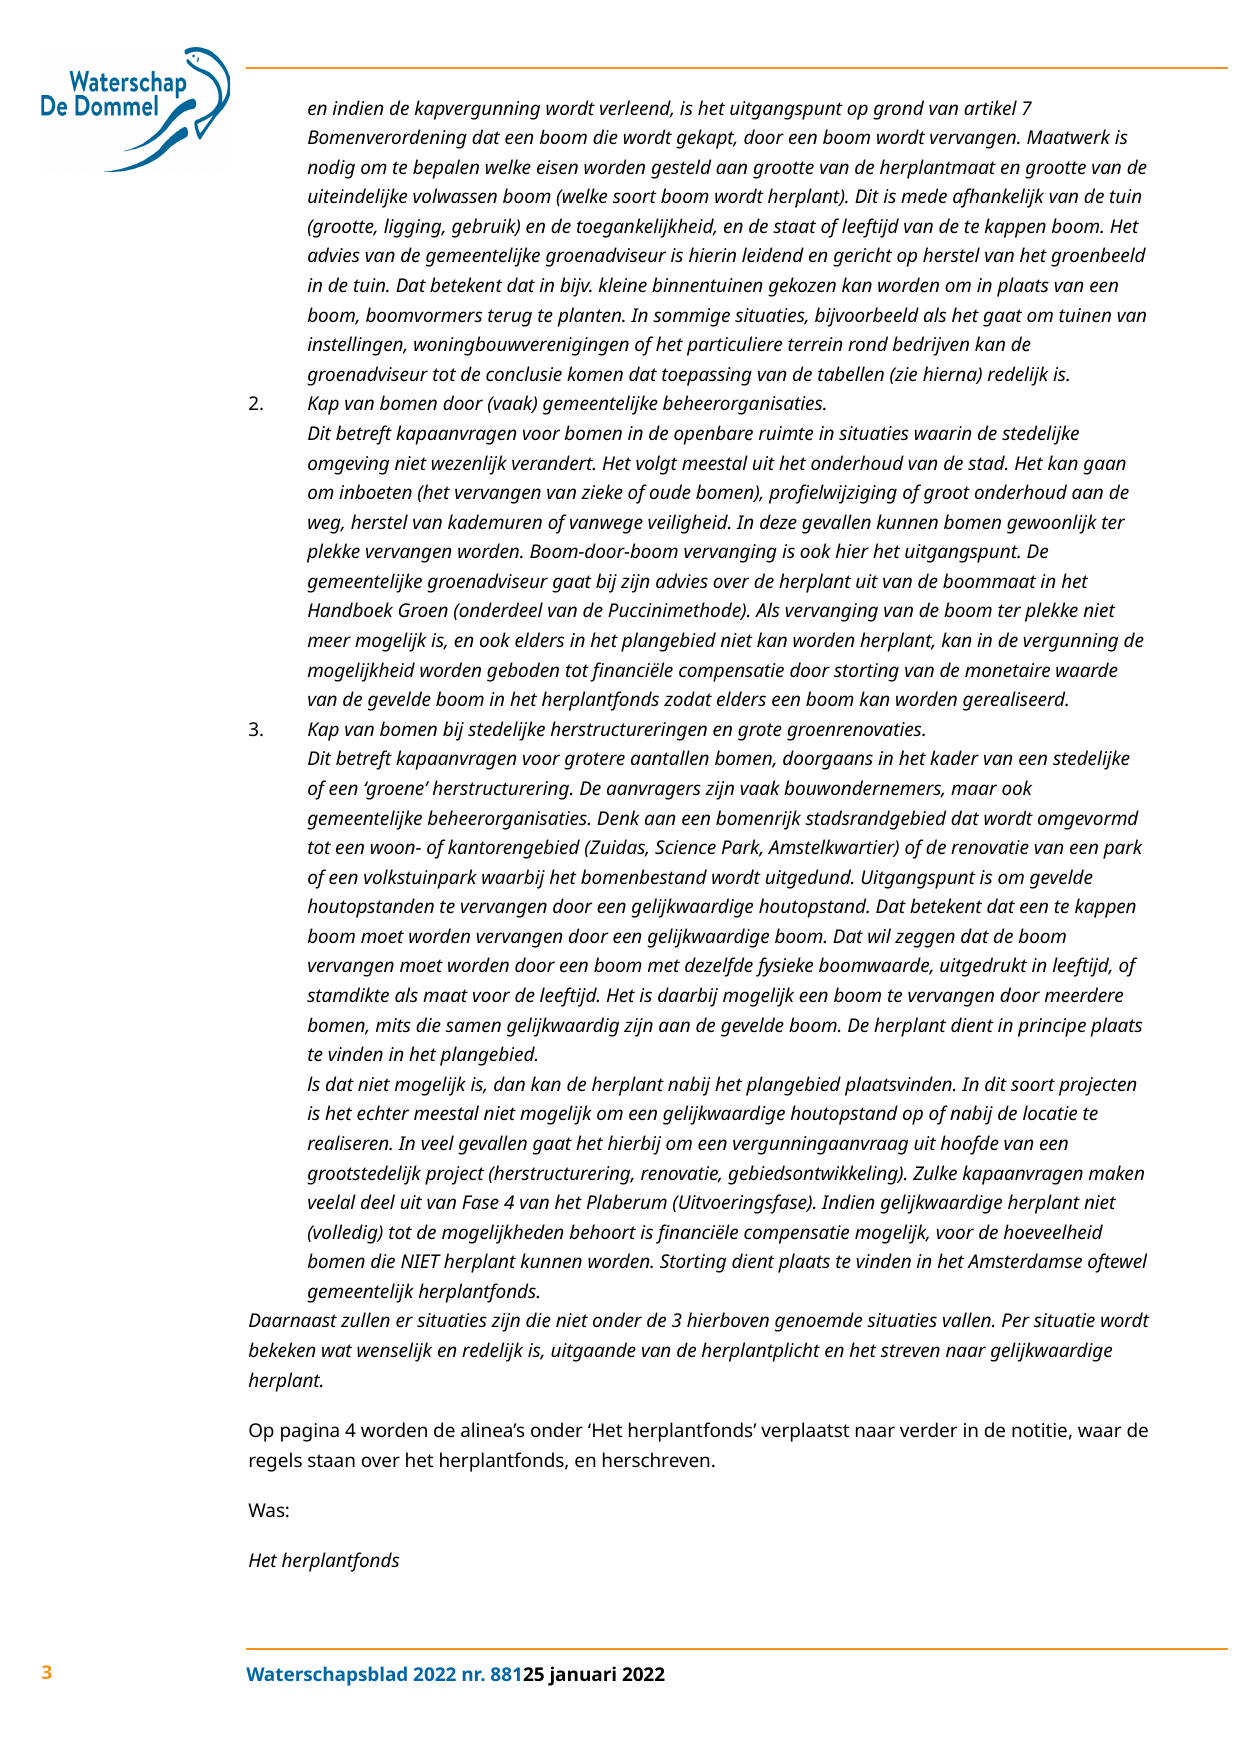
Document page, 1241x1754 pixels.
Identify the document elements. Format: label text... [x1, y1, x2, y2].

list Kap van bomen door (vaak) gemeentelijke beheerorganisaties. [248, 391, 1152, 416]
list Kap van bomen bij stedelijke herstructureringen en grote groenrenovaties. [248, 716, 1152, 742]
text Daarnaast zullen er situaties zijn die niet onder de 3 hierboven genoemde situaties vallen. Per situatie wordt bekeken wat wenselijk en redelijk is, uitgaande van de herplantplicht en het streven naar gelijkwaardige herplant. [248, 1308, 1152, 1393]
text Het herplantfonds [248, 1548, 1152, 1573]
list Dit betreft kapaanvragen voor grotere aantallen bomen, doorgaans in het kader van een stedelijke of een ‘groene’ herstructurering. De aanvragers zijn vaak bouwondernemers, maar ook gemeentelijke beheerorganisaties. Denk aan een bomenrijk stadsrandgebied dat wordt omgevormd tot een woon- of kantorengebied (Zuidas, Science Park, Amstelkwartier) of de renovatie van een park of een volkstuinpark waarbij het bomenbestand wordt uitgedund. Uitgangspunt is om gevelde houtopstanden te vervangen door een gelijkwaardige houtopstand. Dat betekent dat een te kappen boom moet worden vervangen door een gelijkwaardige boom. Dat wil zeggen dat de boom vervangen moet worden door een boom met dezelfde fysieke boomwaarde, uitgedrukt in leeftijd, of stamdikte als maat voor de leeftijd. Het is daarbij mogelijk een boom te vervangen door meerdere bomen, mits die samen gelijkwaardig zijn aan de gevelde boom. De herplant dient in principe plaats te vinden in het plangebied. [248, 746, 1152, 1067]
picture [198, 118, 210, 131]
list Dit betreft kapaanvragen voor bomen in de openbare ruimte in situaties waarin de stedelijke omgeving niet wezenlijk verandert. Het volgt meestal uit het onderhoud van de stad. Het kan gaan om inboeten (het vervangen van zieke of oude bomen), profielwijziging of groot onderhoud aan de weg, herstel van kademuren of vanwege veiligheid. In deze gevallen kunnen bomen gewoonlijk ter plekke vervangen worden. Boom-door-boom vervanging is ook hier het uitgangspunt. De gemeentelijke groenadviseur gaat bij zijn advies over de herplant uit van de boommaat in het Handboek Groen (onderdeel van de Puccinimethode). Als vervanging van de boom ter plekke niet meer mogelijk is, en ook elders in het plangebied niet kan worden herplant, kan in de vergunning de mogelijkheid worden geboden tot financiële compensatie door storting van de monetaire waarde van de gevelde boom in het herplantfonds zodat elders een boom kan worden gerealiseerd. [248, 420, 1152, 712]
picture [41, 47, 231, 172]
text Op pagina 4 worden de alinea’s onder ‘Het herplantfonds’ verplaatst naar verder in de notitie, waar de regels staan over het herplantfonds, en herschreven. [248, 1417, 1152, 1473]
text Was: [248, 1497, 1152, 1523]
picture [204, 47, 231, 76]
picture [45, 99, 51, 111]
list ls dat niet mogelijk is, dan kan de herplant nabij het plangebied plaatsvinden. In dit soort projecten is het echter meestal niet mogelijk om een gelijkwaardige houtopstand op of nabij de locatie te realiseren. In veel gevallen gaat het hierbij om een vergunningaanvraag uit hoofde van een grootstedelijk project (herstructurering, renovatie, gebiedsontwikkeling). Zulke kapaanvragen maken veelal deel uit van Fase 4 van het Plaberum (Uitvoeringsfase). Indien gelijkwaardige herplant niet (volledig) tot de mogelijkheden behoort is financiële compensatie mogelijk, voor de hoeveelheid bomen die NIET herplant kunnen worden. Storting dient plaats te vinden in het Amsterdamse oftewel gemeentelijk herplantfonds. [248, 1071, 1152, 1304]
list en indien de kapvergunning wordt verleend, is het uitgangspunt op grond van artikel 7 Bomenverordening dat een boom die wordt gekapt, door een boom wordt vervangen. Maatwerk is nodig om te bepalen welke eisen worden gesteld aan grootte van de herplantmaat en grootte van de uiteindelijke volwassen boom (welke soort boom wordt herplant). Dit is mede afhankelijk van de tuin (grootte, ligging, gebruik) en de toegankelijkheid, en de staat of leeftijd van de te kappen boom. Het advies van de gemeentelijke groenadviseur is hierin leidend en gericht op herstel van het groenbeeld in de tuin. Dat betekent dat in bijv. kleine binnentuinen gekozen kan worden om in plaats van een boom, boomvormers terug te planten. In sommige situaties, bijvoorbeeld als het gaat om tuinen van instellingen, woningbouwverenigingen of het particuliere terrein rond bedrijven kan de groenadviseur tot de conclusie komen dat toepassing van de tabellen (zie hierna) redelijk is. [248, 95, 1152, 387]
